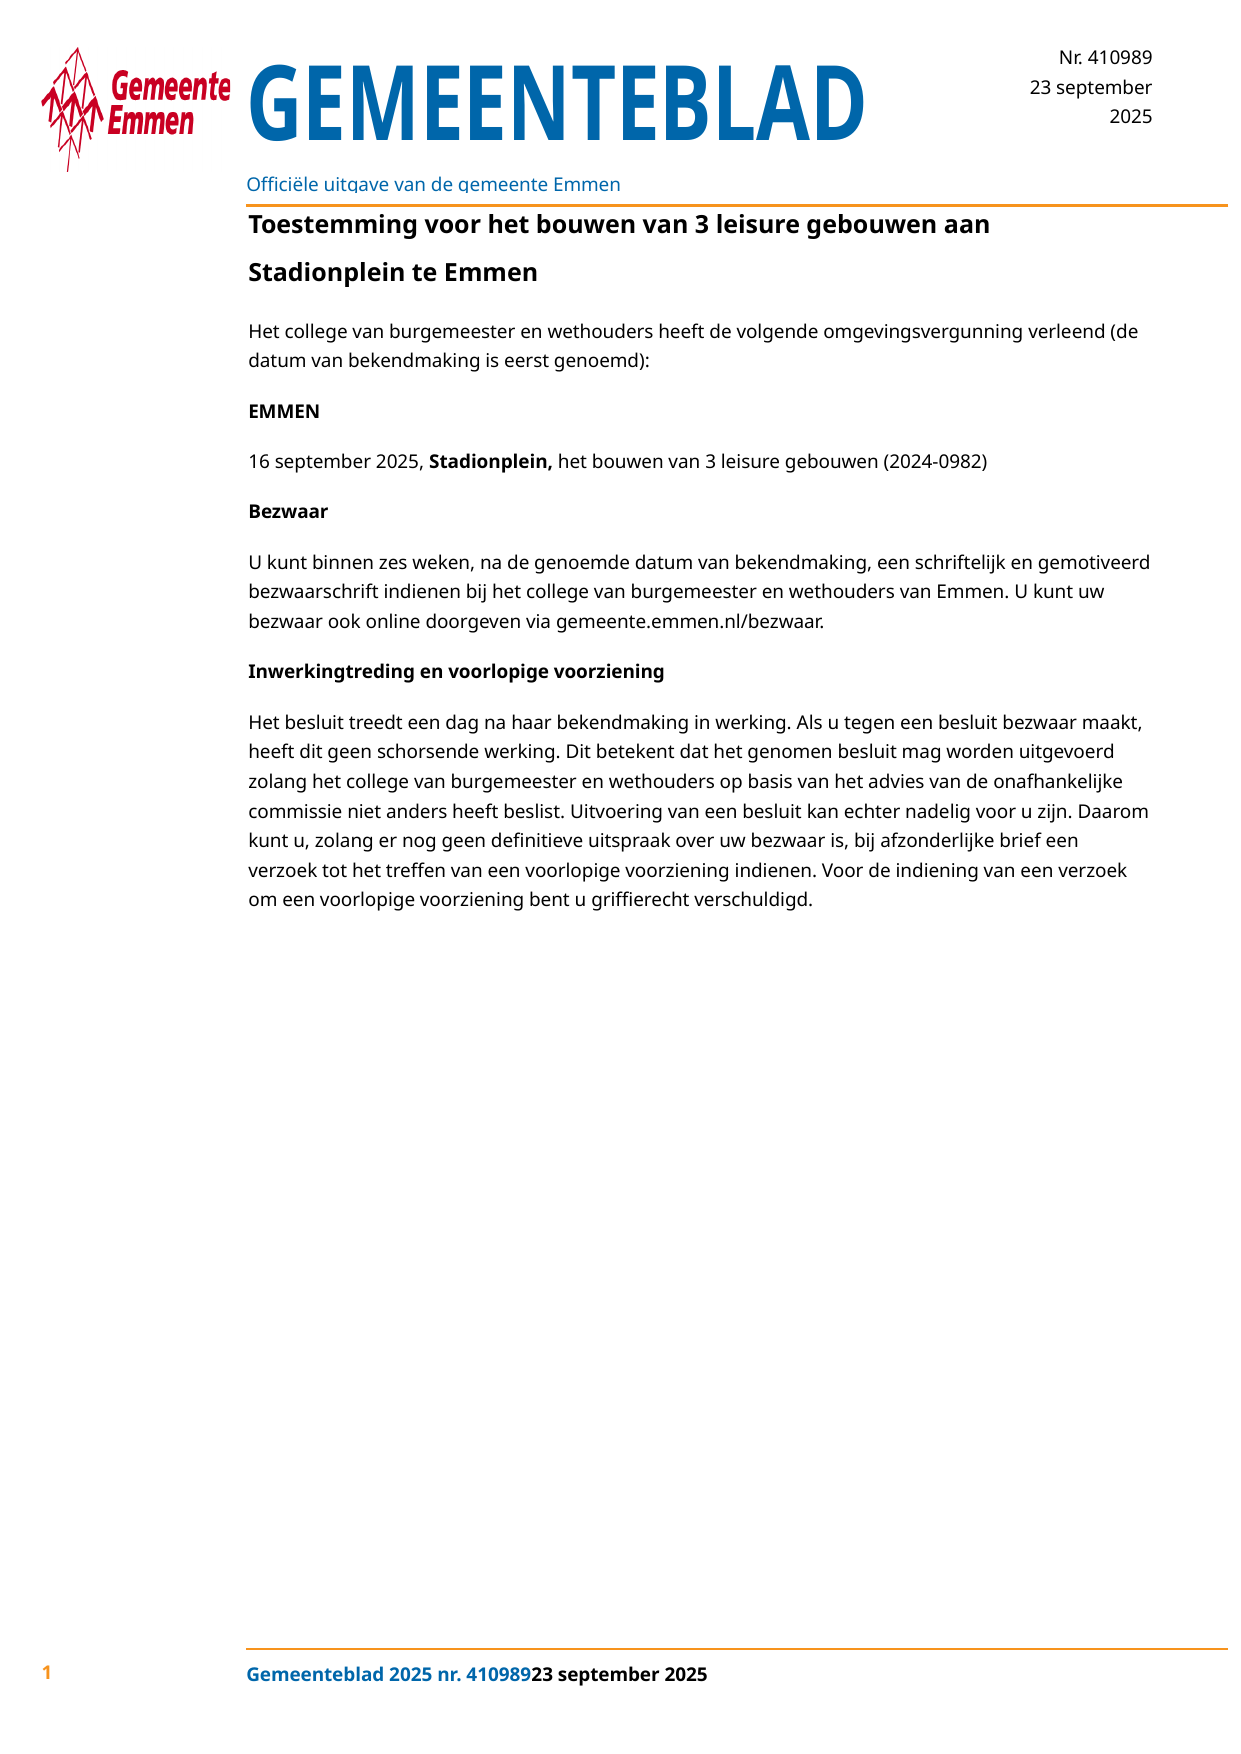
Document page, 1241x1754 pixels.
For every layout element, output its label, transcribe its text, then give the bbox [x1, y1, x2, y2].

text Inwerkingtreding en voorlopige voorziening [248, 659, 1152, 684]
text U kunt binnen zes weken, na de genoemde datum van bekendmaking, een schriftelijk en gemotiveerd bezwaarschrift indienen bij het college van burgemeester en wethouders van Emmen. U kunt uw bezwaar ook online doorgeven via gemeente.emmen.nl/bezwaar. [248, 549, 1152, 634]
picture [41, 47, 231, 172]
text Het besluit treedt een dag na haar bekendmaking in werking. Als u tegen een besluit bezwaar maakt, heeft dit geen schorsende werking. Dit betekent dat het genomen besluit mag worden uitgevoerd zolang het college van burgemeester en wethouders op basis van het advies van de onafhankelijke commissie niet anders heeft beslist. Uitvoering van een besluit kan echter nadelig voor u zijn. Daarom kunt u, zolang er nog geen definitieve uitspraak over uw bezwaar is, bij afzonderlijke brief een verzoek tot het treffen van een voorlopige voorziening indienen. Voor de indiening van een verzoek om een voorlopige voorziening bent u griffierecht verschuldigd. [248, 709, 1152, 912]
text Bezwaar [248, 499, 1152, 524]
text EMMEN [248, 398, 1152, 424]
text Het college van burgemeester en wethouders heeft de volgende omgevingsvergunning verleend (de datum van bekendmaking is eerst genoemd): [248, 318, 1152, 373]
text Toestemming voor het bouwen van 3 leisure gebouwen aan Stadionplein te Emmen [248, 207, 1152, 288]
text 16 september 2025, Stadionplein, het bouwen van 3 leisure gebouwen (2024-0982) [248, 448, 1152, 474]
